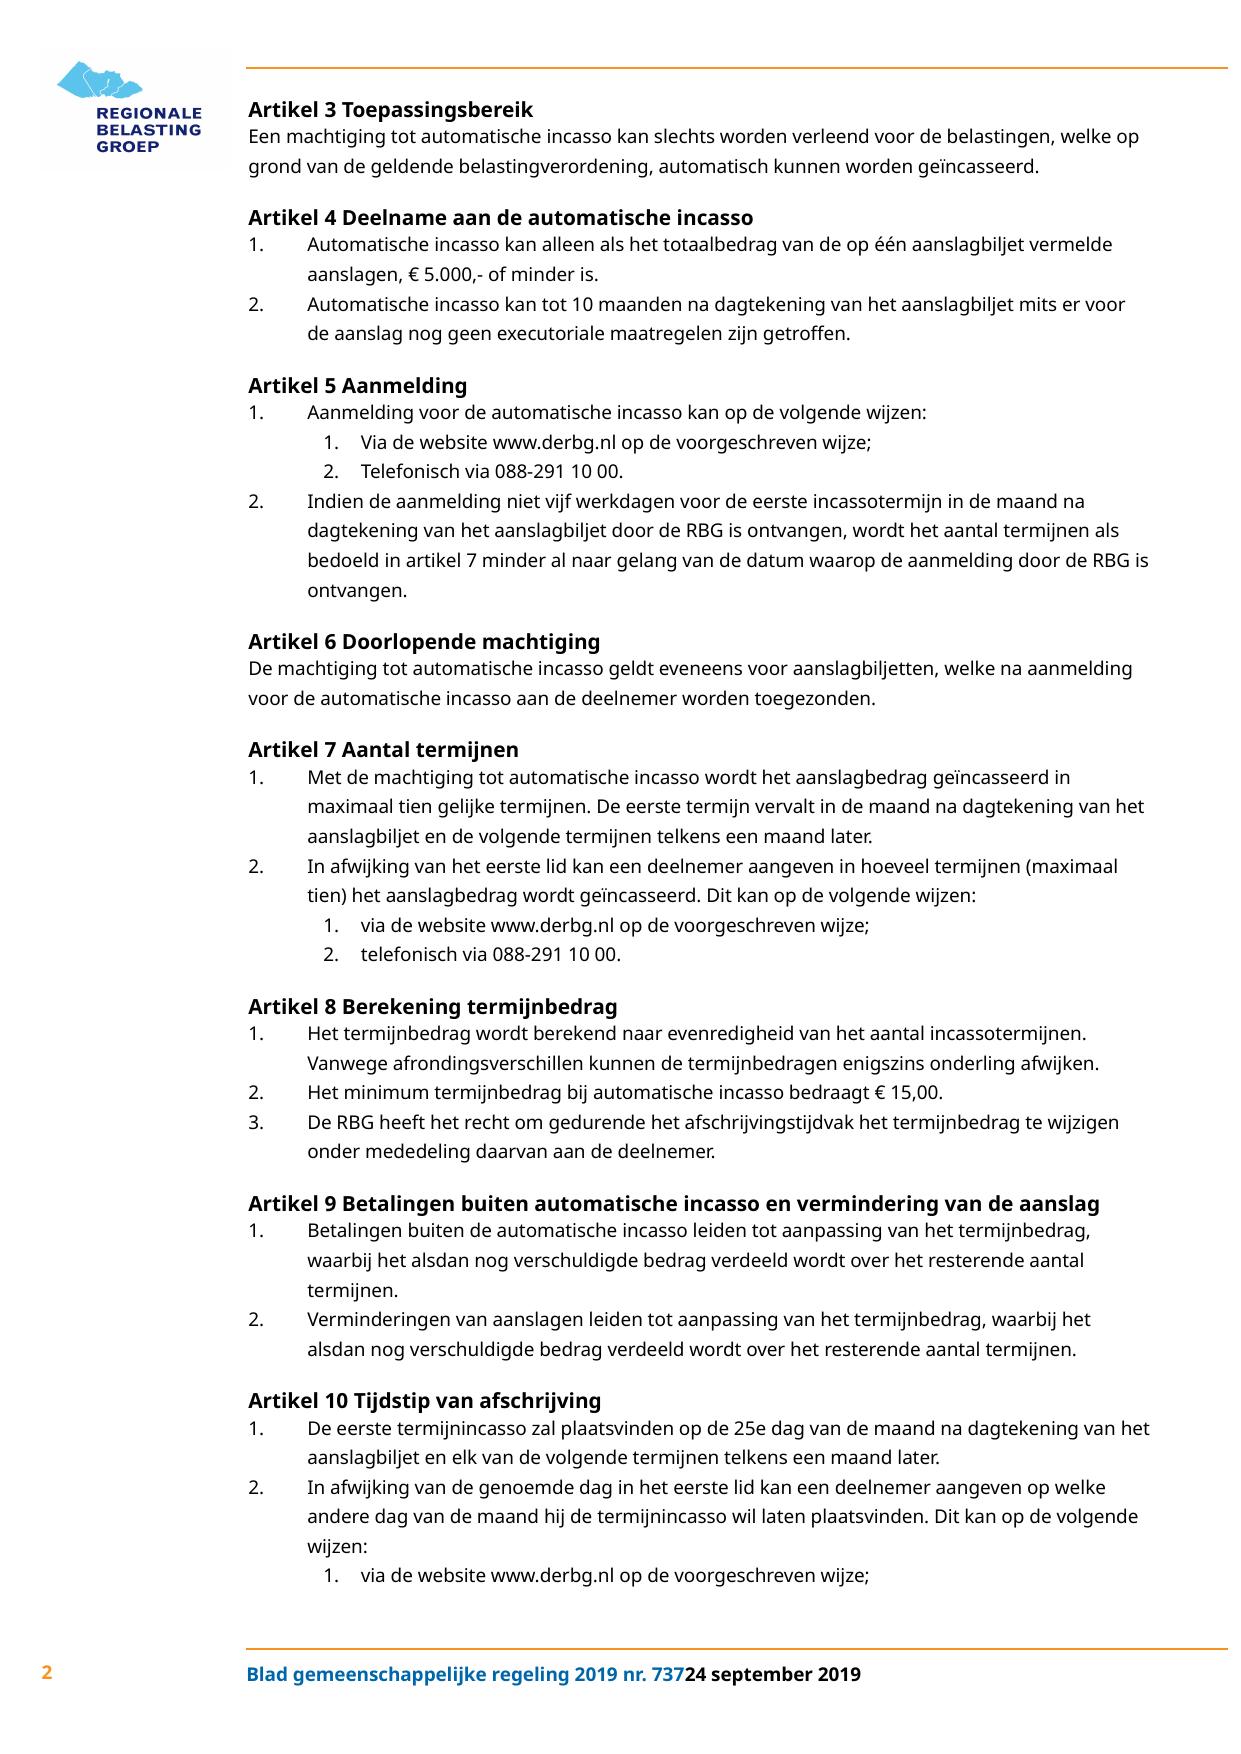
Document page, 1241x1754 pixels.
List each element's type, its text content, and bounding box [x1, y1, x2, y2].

picture [41, 47, 231, 172]
list In afwijking van de genoemde dag in het eerste lid kan een deelnemer aangeven op welke andere dag van de maand hij de termijnincasso wil laten plaatsvinden. Dit kan op de volgende wijzen: [248, 1474, 1152, 1559]
list Aanmelding voor de automatische incasso kan op de volgende wijzen: [248, 399, 1152, 425]
list De eerste termijnincasso zal plaatsvinden op de 25e dag van de maand na dagtekening van het aanslagbiljet en elk van de volgende termijnen telkens een maand later. [248, 1415, 1152, 1470]
text Artikel 5 Aanmelding [248, 371, 1152, 399]
list telefonisch via 088-291 10 00. [323, 942, 1152, 967]
text Artikel 9 Betalingen buiten automatische incasso en vermindering van de aanslag [248, 1189, 1152, 1218]
list Telefonisch via 088-291 10 00. [323, 458, 1152, 484]
list Via de website www.derbg.nl op de voorgeschreven wijze; [323, 429, 1152, 454]
list De RBG heeft het recht om gedurende het afschrijvingstijdvak het termijnbedrag te wijzigen onder mededeling daarvan aan de deelnemer. [248, 1109, 1152, 1164]
text Artikel 3 Toepassingsbereik [248, 95, 1152, 123]
text Artikel 6 Doorlopende machtiging [248, 627, 1152, 656]
list Het termijnbedrag wordt berekend naar evenredigheid van het aantal incassotermijnen. Vanwege afrondingsverschillen kunnen de termijnbedragen enigszins onderling afwijken. [248, 1020, 1152, 1076]
list Het minimum termijnbedrag bij automatische incasso bedraagt € 15,00. [248, 1079, 1152, 1105]
list Met de machtiging tot automatische incasso wordt het aanslagbedrag geïncasseerd in maximaal tien gelijke termijnen. De eerste termijn vervalt in de maand na dagtekening van het aanslagbiljet en de volgende termijnen telkens een maand later. [248, 764, 1152, 849]
list Automatische incasso kan alleen als het totaalbedrag van de op één aanslagbiljet vermelde aanslagen, € 5.000,- of minder is. [248, 232, 1152, 287]
list Verminderingen van aanslagen leiden tot aanpassing van het termijnbedrag, waarbij het alsdan nog verschuldigde bedrag verdeeld wordt over het resterende aantal termijnen. [248, 1306, 1152, 1362]
text De machtiging tot automatische incasso geldt eveneens voor aanslagbiljetten, welke na aanmelding voor de automatische incasso aan de deelnemer worden toegezonden. [248, 656, 1152, 711]
text Artikel 8 Berekening termijnbedrag [248, 992, 1152, 1020]
list In afwijking van het eerste lid kan een deelnemer aangeven in hoeveel termijnen (maximaal tien) het aanslagbedrag wordt geïncasseerd. Dit kan op de volgende wijzen: [248, 853, 1152, 908]
list Betalingen buiten de automatische incasso leiden tot aanpassing van het termijnbedrag, waarbij het alsdan nog verschuldigde bedrag verdeeld wordt over het resterende aantal termijnen. [248, 1218, 1152, 1302]
text Artikel 4 Deelname aan de automatische incasso [248, 203, 1152, 232]
text Artikel 10 Tijdstip van afschrijving [248, 1386, 1152, 1415]
text Een machtiging tot automatische incasso kan slechts worden verleend voor de belastingen, welke op grond van de geldende belastingverordening, automatisch kunnen worden geïncasseerd. [248, 123, 1152, 178]
list via de website www.derbg.nl op de voorgeschreven wijze; [323, 912, 1152, 938]
text Artikel 7 Aantal termijnen [248, 736, 1152, 764]
list Indien de aanmelding niet vijf werkdagen voor de eerste incassotermijn in de maand na dagtekening van het aanslagbiljet door de RBG is ontvangen, wordt het aantal termijnen als bedoeld in artikel 7 minder al naar gelang van de datum waarop de aanmelding door de RBG is ontvangen. [248, 488, 1152, 602]
list via de website www.derbg.nl op de voorgeschreven wijze; [323, 1563, 1152, 1588]
list Automatische incasso kan tot 10 maanden na dagtekening van het aanslagbiljet mits er voor de aanslag nog geen executoriale maatregelen zijn getroffen. [248, 291, 1152, 346]
